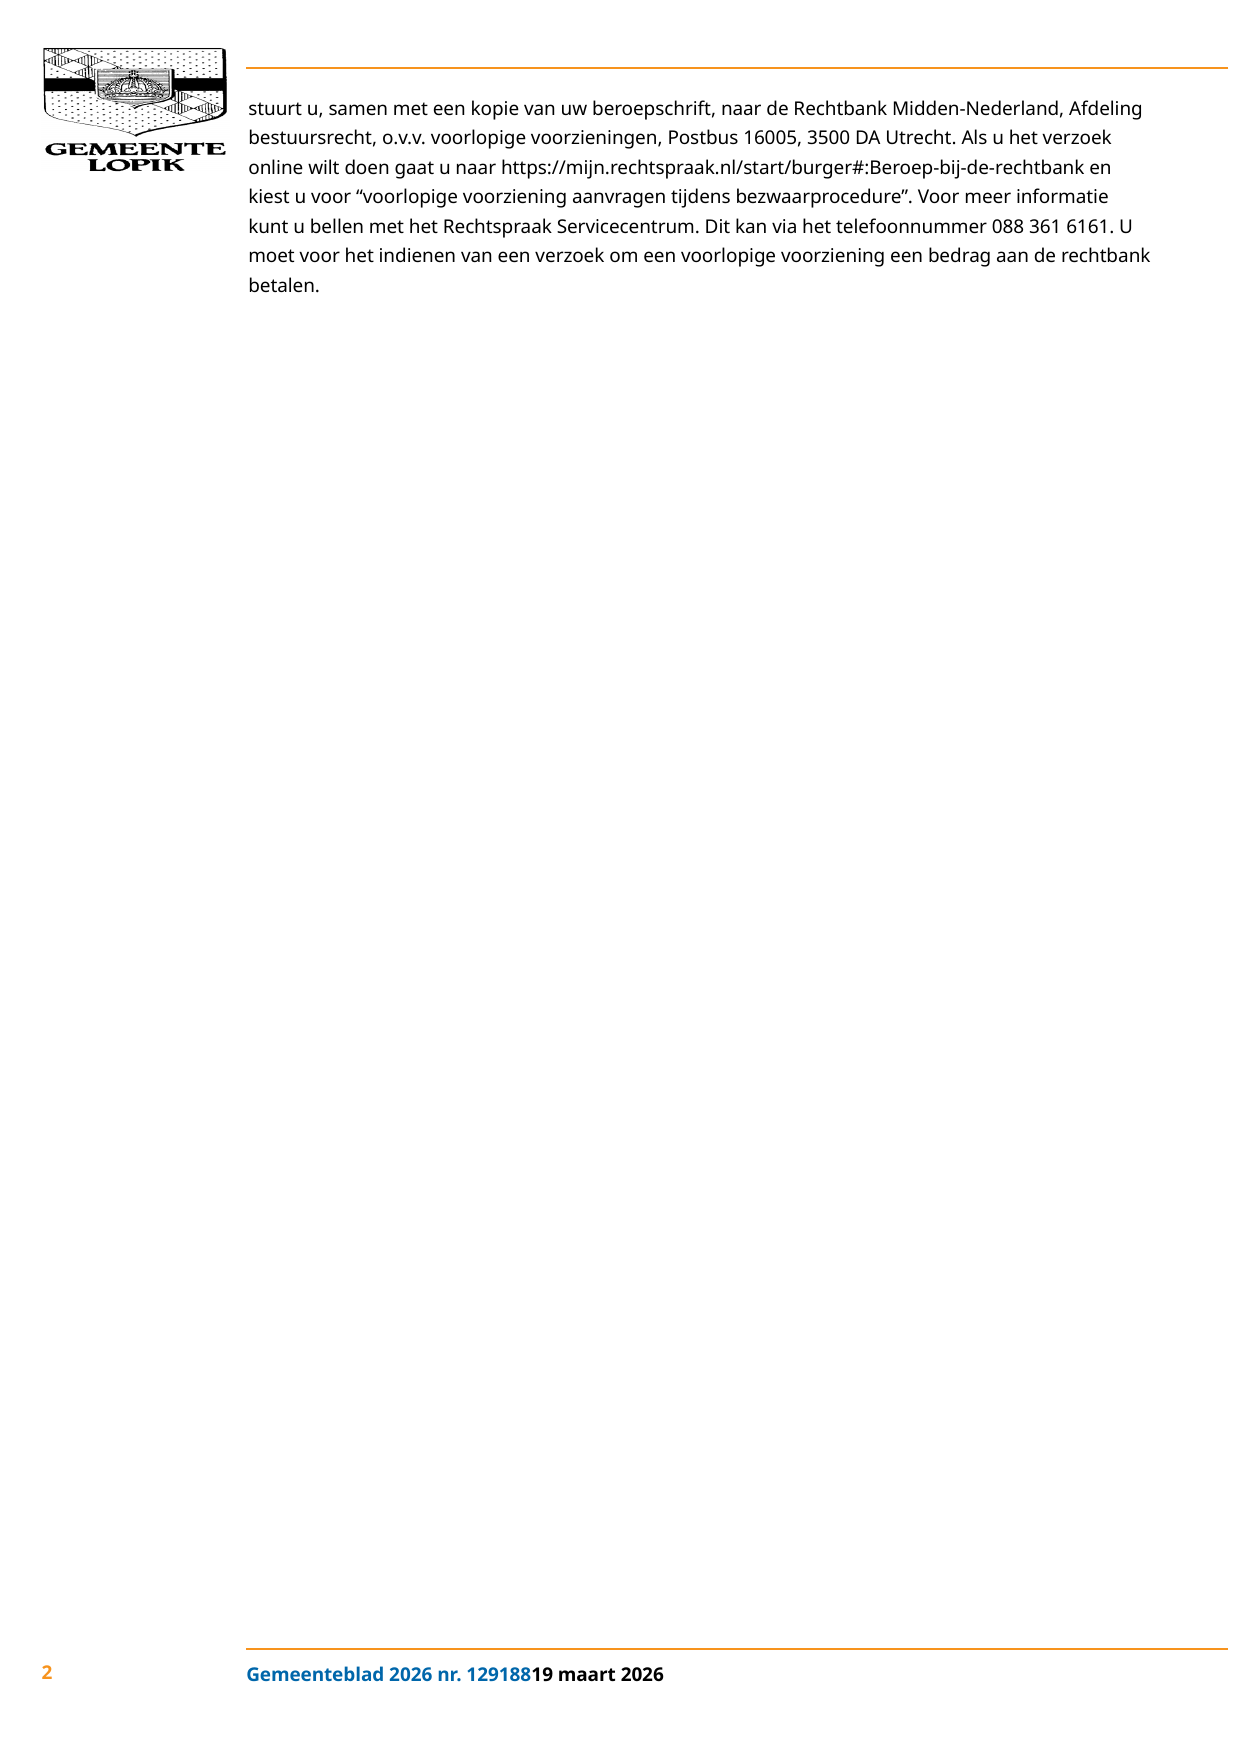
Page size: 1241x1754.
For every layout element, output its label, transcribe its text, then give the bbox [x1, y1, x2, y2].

picture [41, 47, 231, 172]
text stuurt u, samen met een kopie van uw beroepschrift, naar de Rechtbank Midden-Nederland, Afdeling bestuursrecht, o.v.v. voorlopige voorzieningen, Postbus 16005, 3500 DA Utrecht. Als u het verzoek online wilt doen gaat u naar https://mijn.rechtspraak.nl/start/burger#:Beroep-bij-de-rechtbank en kiest u voor “voorlopige voorziening aanvragen tijdens bezwaarprocedure”. Voor meer informatie kunt u bellen met het Rechtspraak Servicecentrum. Dit kan via het telefoonnummer 088 361 6161. U moet voor het indienen van een verzoek om een voorlopige voorziening een bedrag aan de rechtbank betalen. [248, 95, 1152, 298]
